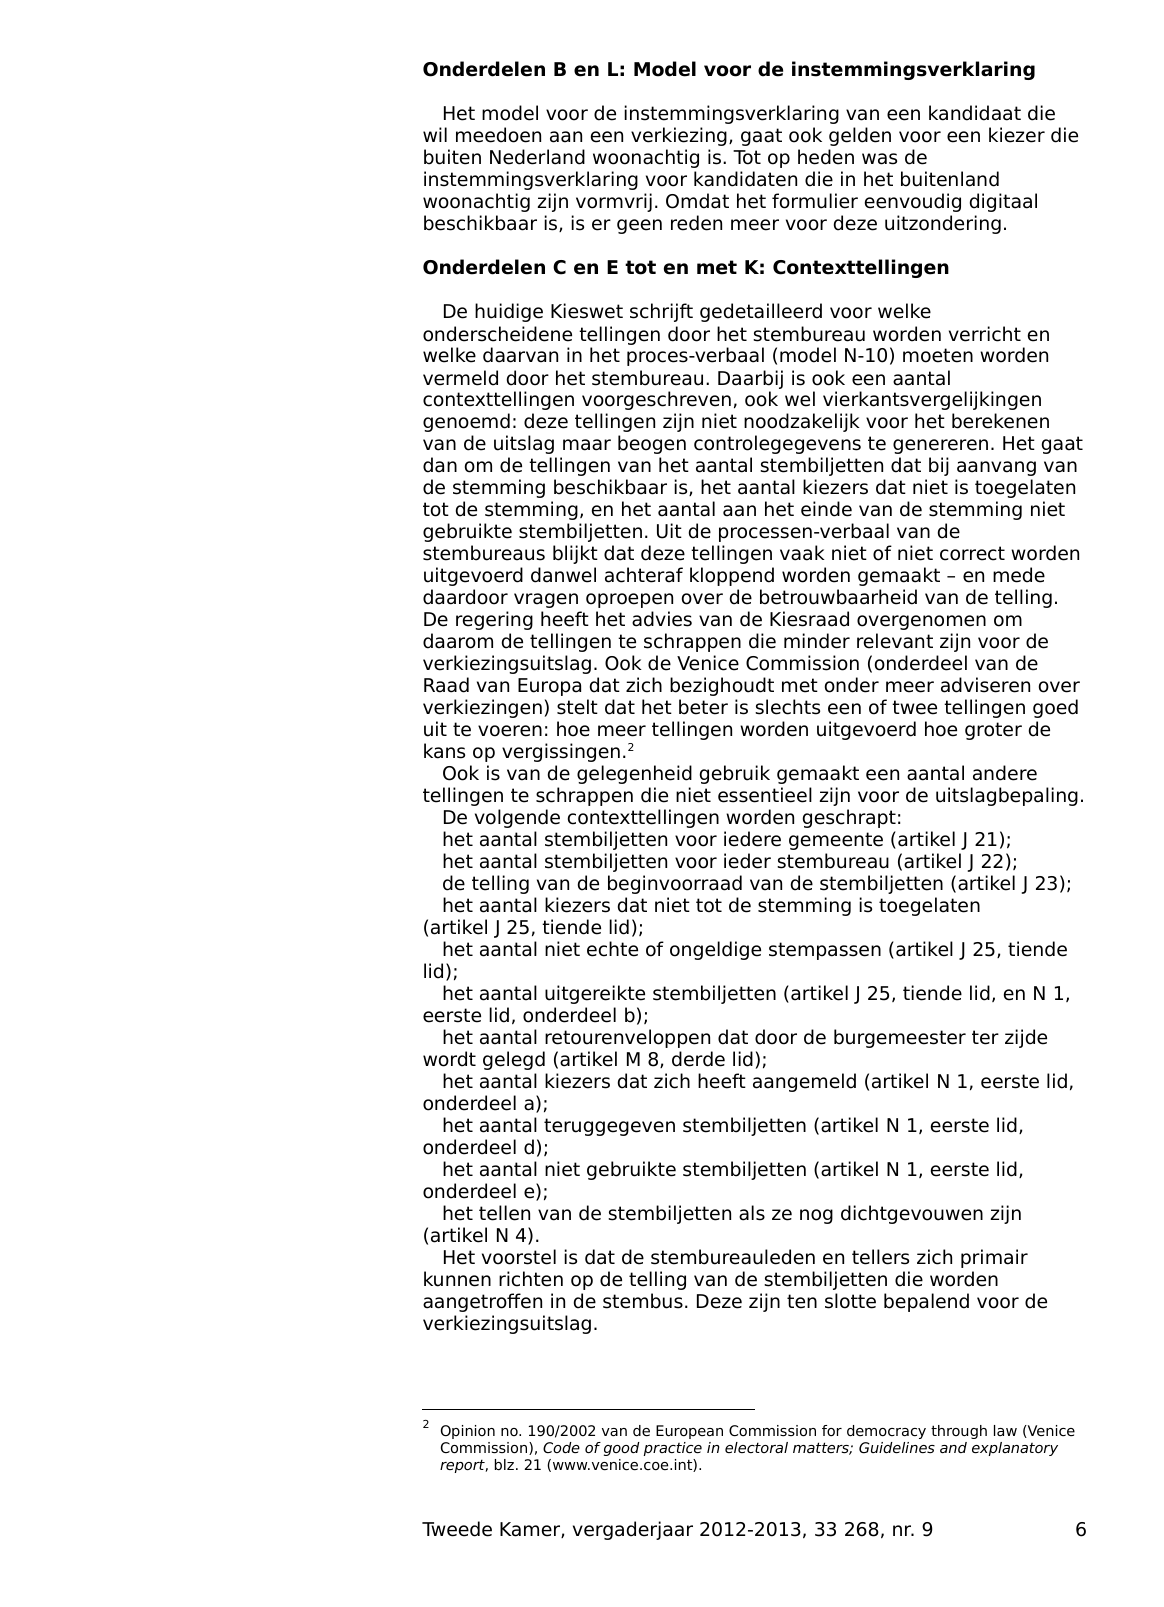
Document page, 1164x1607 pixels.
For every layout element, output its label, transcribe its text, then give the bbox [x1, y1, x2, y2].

text het aantal stembiljetten voor iedere gemeente (artikel J 21); [422, 829, 1087, 851]
text het aantal retourenveloppen dat door de burgemeester ter zijde wordt gelegd (artikel M 8, derde lid); [422, 1027, 1087, 1071]
text Opinion no. 190/2002 van de European Commission for democracy through law (Venice Commission), Code of good practice in electoral matters; Guidelines and explanatory report, blz. 21 (www.venice.coe.int). [422, 1418, 1087, 1474]
text het aantal stembiljetten voor ieder stembureau (artikel J 22); [422, 851, 1087, 873]
text het aantal uitgereikte stembiljetten (artikel J 25, tiende lid, en N 1, eerste lid, onderdeel b); [422, 983, 1087, 1027]
text Ook is van de gelegenheid gebruik gemaakt een aantal andere tellingen te schrappen die niet essentieel zijn voor de uitslagbepaling. [422, 763, 1087, 807]
text het aantal teruggegeven stembiljetten (artikel N 1, eerste lid, onderdeel d); [422, 1115, 1087, 1159]
text het aantal kiezers dat niet tot de stemming is toegelaten (artikel J 25, tiende lid); [422, 895, 1087, 939]
text De volgende contexttellingen worden geschrapt: [422, 807, 1087, 829]
subtitle Onderdelen B en L: Model voor de instemmingsverklaring [422, 59, 1087, 81]
text het aantal niet echte of ongeldige stempassen (artikel J 25, tiende lid); [422, 939, 1087, 983]
text Het model voor de instemmingsverklaring van een kandidaat die wil meedoen aan een verkiezing, gaat ook gelden voor een kiezer die buiten Nederland woonachtig is. Tot op heden was de instemmingsverklaring voor kandidaten die in het buitenland woonachtig zijn vormvrij. Omdat het formulier eenvoudig digitaal beschikbaar is, is er geen reden meer voor deze uitzondering. [422, 103, 1087, 235]
text het aantal niet gebruikte stembiljetten (artikel N 1, eerste lid, onderdeel e); [422, 1159, 1087, 1203]
text Het voorstel is dat de stembureauleden en tellers zich primair kunnen richten op de telling van de stembiljetten die worden aangetroffen in de stembus. Deze zijn ten slotte bepalend voor de verkiezingsuitslag. [422, 1247, 1087, 1334]
text het aantal kiezers dat zich heeft aangemeld (artikel N 1, eerste lid, onderdeel a); [422, 1071, 1087, 1115]
text het tellen van de stembiljetten als ze nog dichtgevouwen zijn (artikel N 4). [422, 1203, 1087, 1247]
subtitle Onderdelen C en E tot en met K: Contexttellingen [422, 257, 1087, 279]
text de telling van de beginvoorraad van de stembiljetten (artikel J 23); [422, 873, 1087, 895]
text De huidige Kieswet schrijft gedetailleerd voor welke onderscheidene tellingen door het stembureau worden verricht en welke daarvan in het proces-verbaal (model N-10) moeten worden vermeld door het stembureau. Daarbij is ook een aantal contexttellingen voorgeschreven, ook wel vierkantsvergelijkingen genoemd: deze tellingen zijn niet noodzakelijk voor het berekenen van de uitslag maar beogen controlegegevens te genereren. Het gaat dan om de tellingen van het aantal stembiljetten dat bij aanvang van de stemming beschikbaar is, het aantal kiezers dat niet is toegelaten tot de stemming, en het aantal aan het einde van de stemming niet gebruikte stembiljetten. Uit de processen-verbaal van de stembureaus blijkt dat deze tellingen vaak niet of niet correct worden uitgevoerd danwel achteraf kloppend worden gemaakt – en mede daardoor vragen oproepen over de betrouwbaarheid van de telling. De regering heeft het advies van de Kiesraad overgenomen om daarom de tellingen te schrappen die minder relevant zijn voor de verkiezingsuitslag. Ook de Venice Commission (onderdeel van de Raad van Europa dat zich bezighoudt met onder meer adviseren over verkiezingen) stelt dat het beter is slechts een of twee tellingen goed uit te voeren: hoe meer tellingen worden uitgevoerd hoe groter de kans op vergissingen. [422, 301, 1087, 763]
